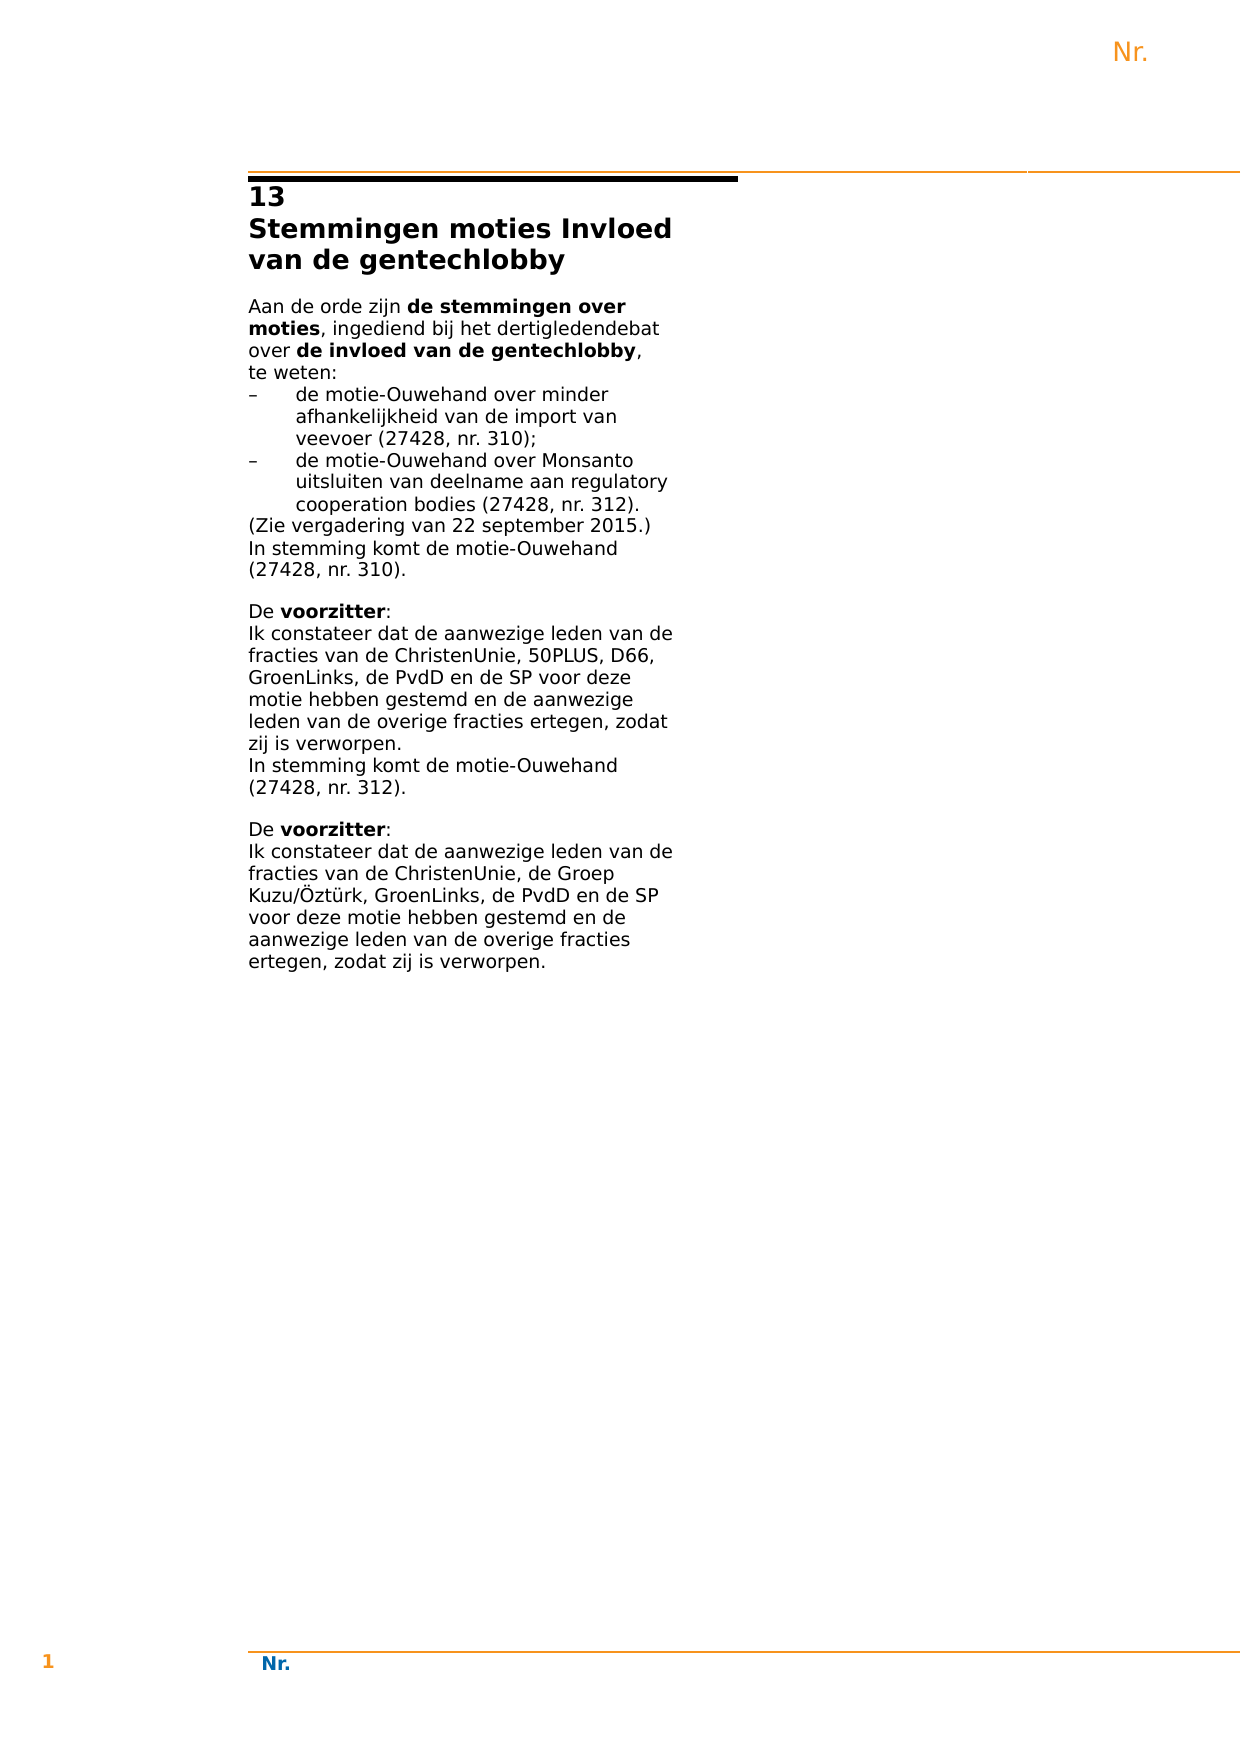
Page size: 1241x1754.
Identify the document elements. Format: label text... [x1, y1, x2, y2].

text Ik constateer dat de aanwezige leden van de fracties van de ChristenUnie, 50PLUS, D66, GroenLinks, de PvdD en de SP voor deze motie hebben gestemd en de aanwezige leden van de overige fracties ertegen, zodat zij is verworpen. [248, 623, 691, 755]
text De voorzitter: [248, 819, 691, 841]
title 13 Stemmingen moties Invloed van de gentechlobby [248, 182, 691, 276]
text te weten: [248, 362, 691, 383]
text In stemming komt de motie-Ouwehand (27428, nr. 312). [248, 755, 691, 799]
text Ik constateer dat de aanwezige leden van de fracties van de ChristenUnie, de Groep Kuzu/Öztürk, GroenLinks, de PvdD en de SP voor deze motie hebben gestemd en de aanwezige leden van de overige fracties ertegen, zodat zij is verworpen. [248, 841, 691, 973]
text De voorzitter: [248, 601, 691, 623]
list de motie-Ouwehand over Monsanto uitsluiten van deelname aan regulatory cooperation bodies (27428, nr. 312). [248, 449, 691, 515]
list de motie-Ouwehand over minder afhankelijkheid van de import van veevoer (27428, nr. 310); [248, 383, 691, 449]
text (Zie vergadering van 22 september 2015.) [248, 515, 691, 537]
text Aan de orde zijn de stemmingen over moties, ingediend bij het dertigledendebat over de invloed van de gentechlobby, [248, 296, 691, 362]
text In stemming komt de motie-Ouwehand (27428, nr. 310). [248, 537, 691, 581]
